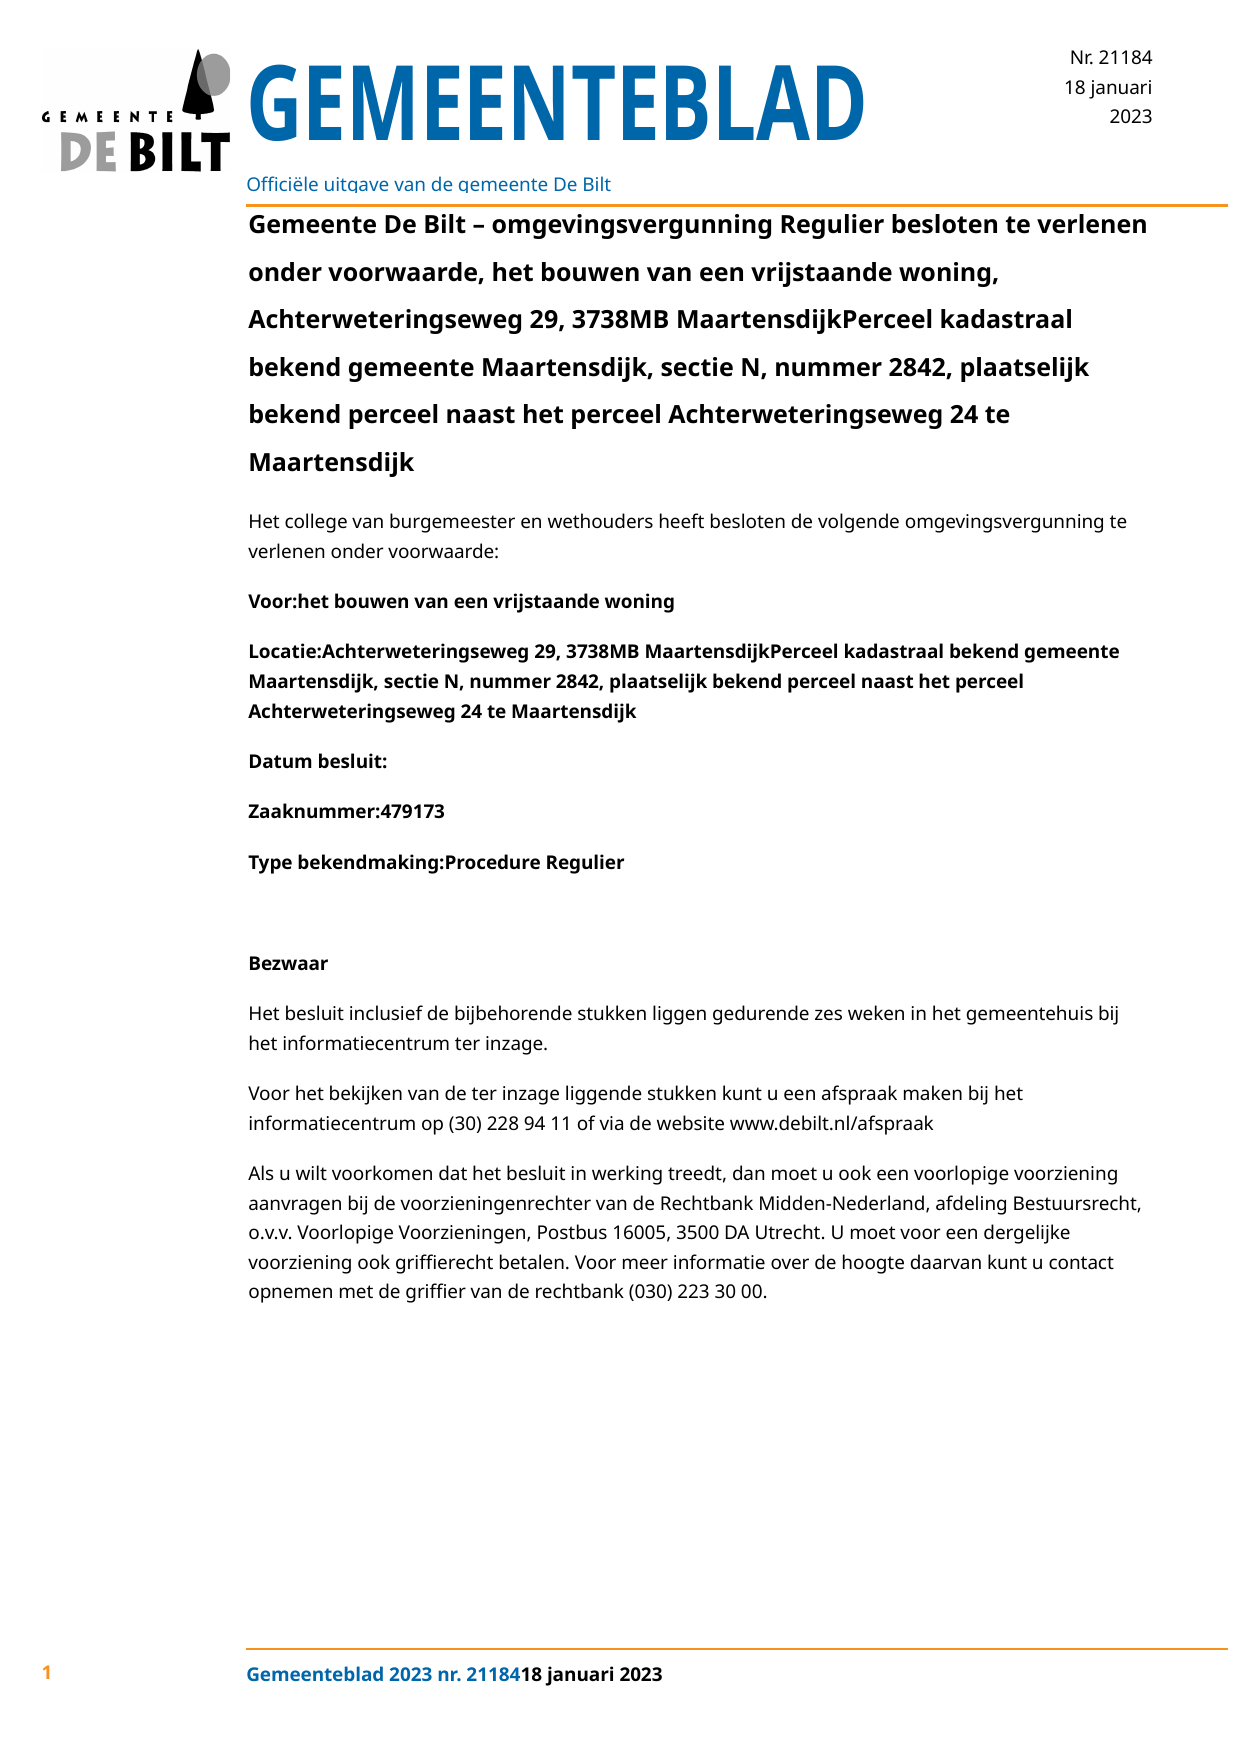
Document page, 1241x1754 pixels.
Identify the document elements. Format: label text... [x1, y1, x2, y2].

text Het besluit inclusief de bijbehorende stukken liggen gedurende zes weken in het gemeentehuis bij het informatiecentrum ter inzage. [248, 1000, 1152, 1056]
text Zaaknummer:479173 [248, 799, 1152, 824]
text Gemeente De Bilt – omgevingsvergunning Regulier besloten te verlenen onder voorwaarde, het bouwen van een vrijstaande woning, Achterweteringseweg 29, 3738MB MaartensdijkPerceel kadastraal bekend gemeente Maartensdijk, sectie N, nummer 2842, plaatselijk bekend perceel naast het perceel Achterweteringseweg 24 te Maartensdijk [248, 207, 1152, 479]
text Type bekendmaking:Procedure Regulier [248, 849, 1152, 875]
text Datum besluit: [248, 748, 1152, 774]
text Voor:het bouwen van een vrijstaande woning [248, 588, 1152, 614]
text Locatie:Achterweteringseweg 29, 3738MB MaartensdijkPerceel kadastraal bekend gemeente Maartensdijk, sectie N, nummer 2842, plaatselijk bekend perceel naast het perceel Achterweteringseweg 24 te Maartensdijk [248, 639, 1152, 724]
text Het college van burgemeester en wethouders heeft besloten de volgende omgevingsvergunning te verlenen onder voorwaarde: [248, 508, 1152, 564]
text Bezwaar [248, 950, 1152, 976]
text Voor het bekijken van de ter inzage liggende stukken kunt u een afspraak maken bij het informatiecentrum op (30) 228 94 11 of via de website www.debilt.nl/afspraak [248, 1080, 1152, 1136]
text Als u wilt voorkomen dat het besluit in werking treedt, dan moet u ook een voorlopige voorziening aanvragen bij de voorzieningenrechter van de Rechtbank Midden-Nederland, afdeling Bestuursrecht, o.v.v. Voorlopige Voorzieningen, Postbus 16005, 3500 DA Utrecht. U moet voor een dergelijke voorziening ook griffierecht betalen. Voor meer informatie over de hoogte daarvan kunt u contact opnemen met de griffier van de rechtbank (030) 223 30 00. [248, 1160, 1152, 1304]
picture [41, 47, 231, 172]
